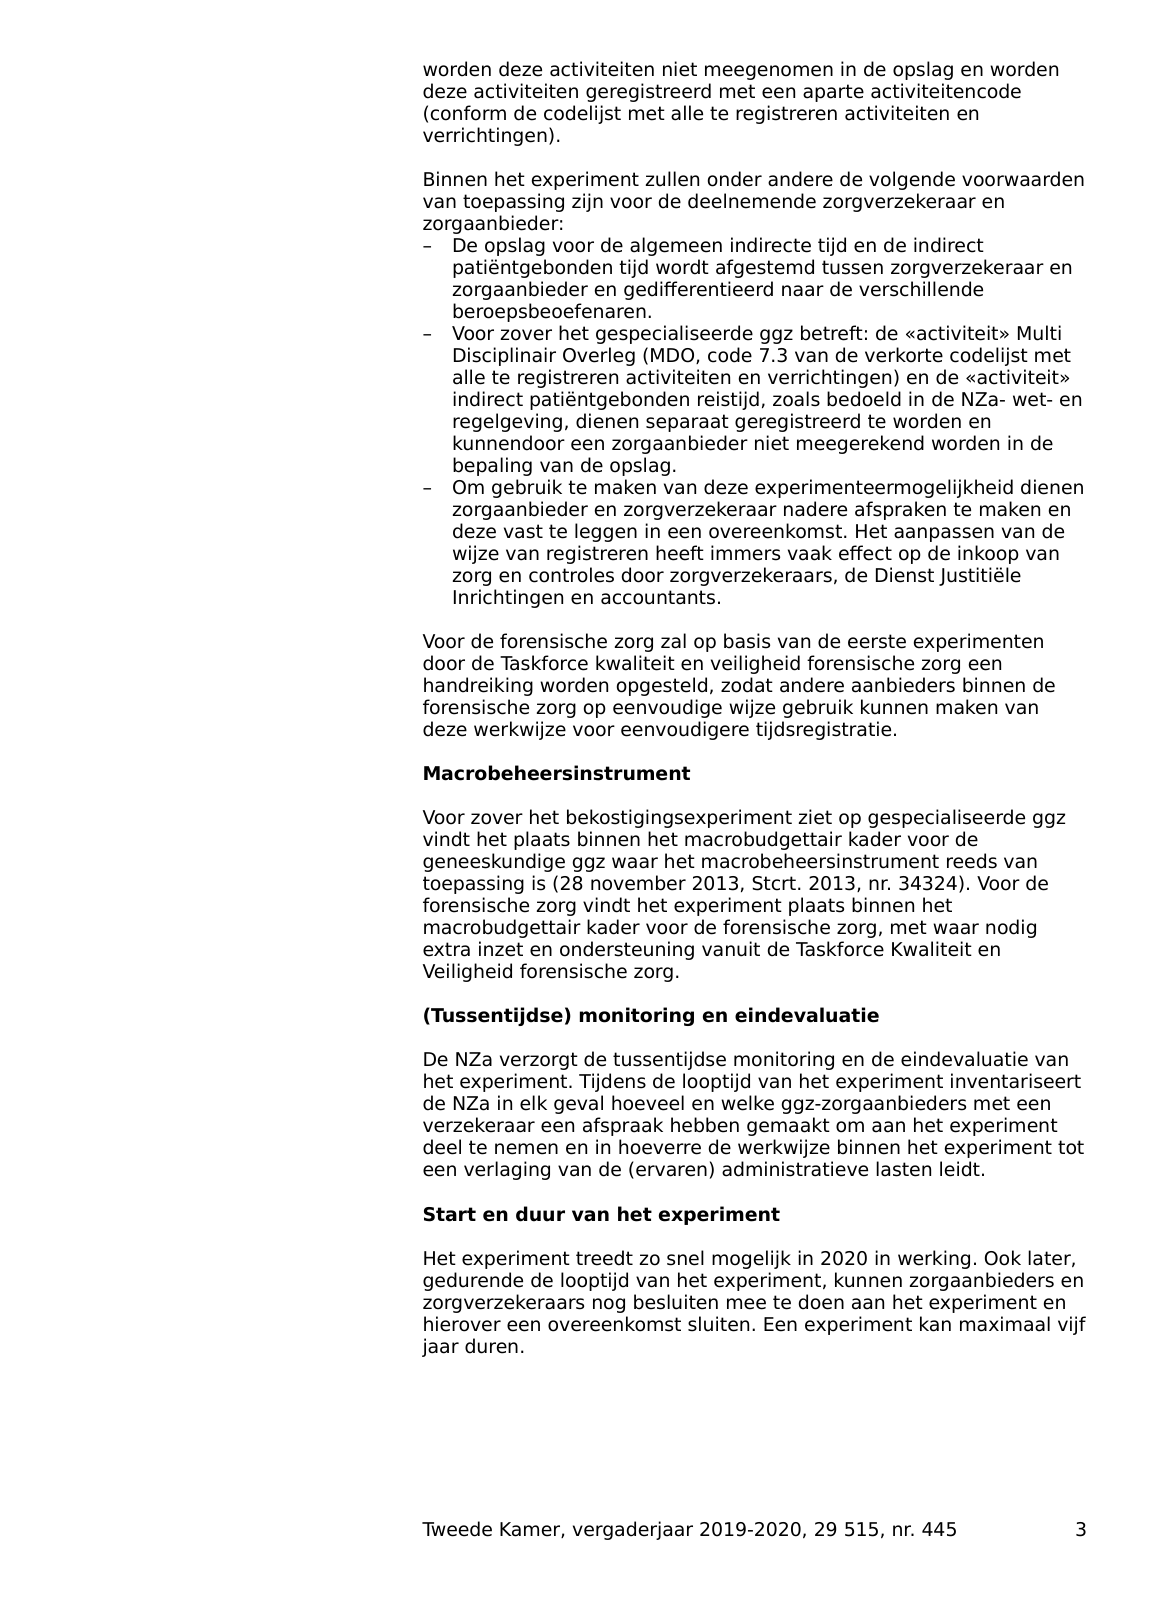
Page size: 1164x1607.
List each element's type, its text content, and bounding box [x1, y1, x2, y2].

text Voor de forensische zorg zal op basis van de eerste experimenten door de Taskforce kwaliteit en veiligheid forensische zorg een handreiking worden opgesteld, zodat andere aanbieders binnen de forensische zorg op eenvoudige wijze gebruik kunnen maken van deze werkwijze voor eenvoudigere tijdsregistratie. [422, 631, 1087, 741]
subtitle Start en duur van het experiment [422, 1203, 1087, 1225]
subtitle (Tussentijdse) monitoring en eindevaluatie [422, 1005, 1087, 1027]
text – Voor zover het gespecialiseerde ggz betreft: de «activiteit» Multi Disciplinair Overleg (MDO, code 7.3 van de verkorte codelijst met alle te registreren activiteiten en verrichtingen) en de «activiteit» indirect patiëntgebonden reistijd, zoals bedoeld in de NZa- wet- en regelgeving, dienen separaat geregistreerd te worden en kunnendoor een zorgaanbieder niet meegerekend worden in de bepaling van de opslag. [422, 323, 1087, 477]
text Het experiment treedt zo snel mogelijk in 2020 in werking. Ook later, gedurende de looptijd van het experiment, kunnen zorgaanbieders en zorgverzekeraars nog besluiten mee te doen aan het experiment en hierover een overeenkomst sluiten. Een experiment kan maximaal vijf jaar duren. [422, 1248, 1087, 1357]
text – De opslag voor de algemeen indirecte tijd en de indirect patiëntgebonden tijd wordt afgestemd tussen zorgverzekeraar en zorgaanbieder en gedifferentieerd naar de verschillende beroepsbeoefenaren. [422, 235, 1087, 323]
text De NZa verzorgt de tussentijdse monitoring en de eindevaluatie van het experiment. Tijdens de looptijd van het experiment inventariseert de NZa in elk geval hoeveel en welke ggz-zorgaanbieders met een verzekeraar een afspraak hebben gemaakt om aan het experiment deel te nemen en in hoeverre de werkwijze binnen het experiment tot een verlaging van de (ervaren) administratieve lasten leidt. [422, 1049, 1087, 1181]
text Voor zover het bekostigingsexperiment ziet op gespecialiseerde ggz vindt het plaats binnen het macrobudgettair kader voor de geneeskundige ggz waar het macrobeheersinstrument reeds van toepassing is (28 november 2013, Stcrt. 2013, nr. 34324). Voor de forensische zorg vindt het experiment plaats binnen het macrobudgettair kader voor de forensische zorg, met waar nodig extra inzet en ondersteuning vanuit de Taskforce Kwaliteit en Veiligheid forensische zorg. [422, 807, 1087, 983]
subtitle Macrobeheersinstrument [422, 763, 1087, 785]
text Binnen het experiment zullen onder andere de volgende voorwaarden van toepassing zijn voor de deelnemende zorgverzekeraar en zorgaanbieder: [422, 169, 1087, 235]
text worden deze activiteiten niet meegenomen in de opslag en worden deze activiteiten geregistreerd met een aparte activiteitencode (conform de codelijst met alle te registreren activiteiten en verrichtingen). [422, 59, 1087, 147]
text – Om gebruik te maken van deze experimenteermogelijkheid dienen zorgaanbieder en zorgverzekeraar nadere afspraken te maken en deze vast te leggen in een overeenkomst. Het aanpassen van de wijze van registreren heeft immers vaak effect op de inkoop van zorg en controles door zorgverzekeraars, de Dienst Justitiële Inrichtingen en accountants. [422, 477, 1087, 609]
